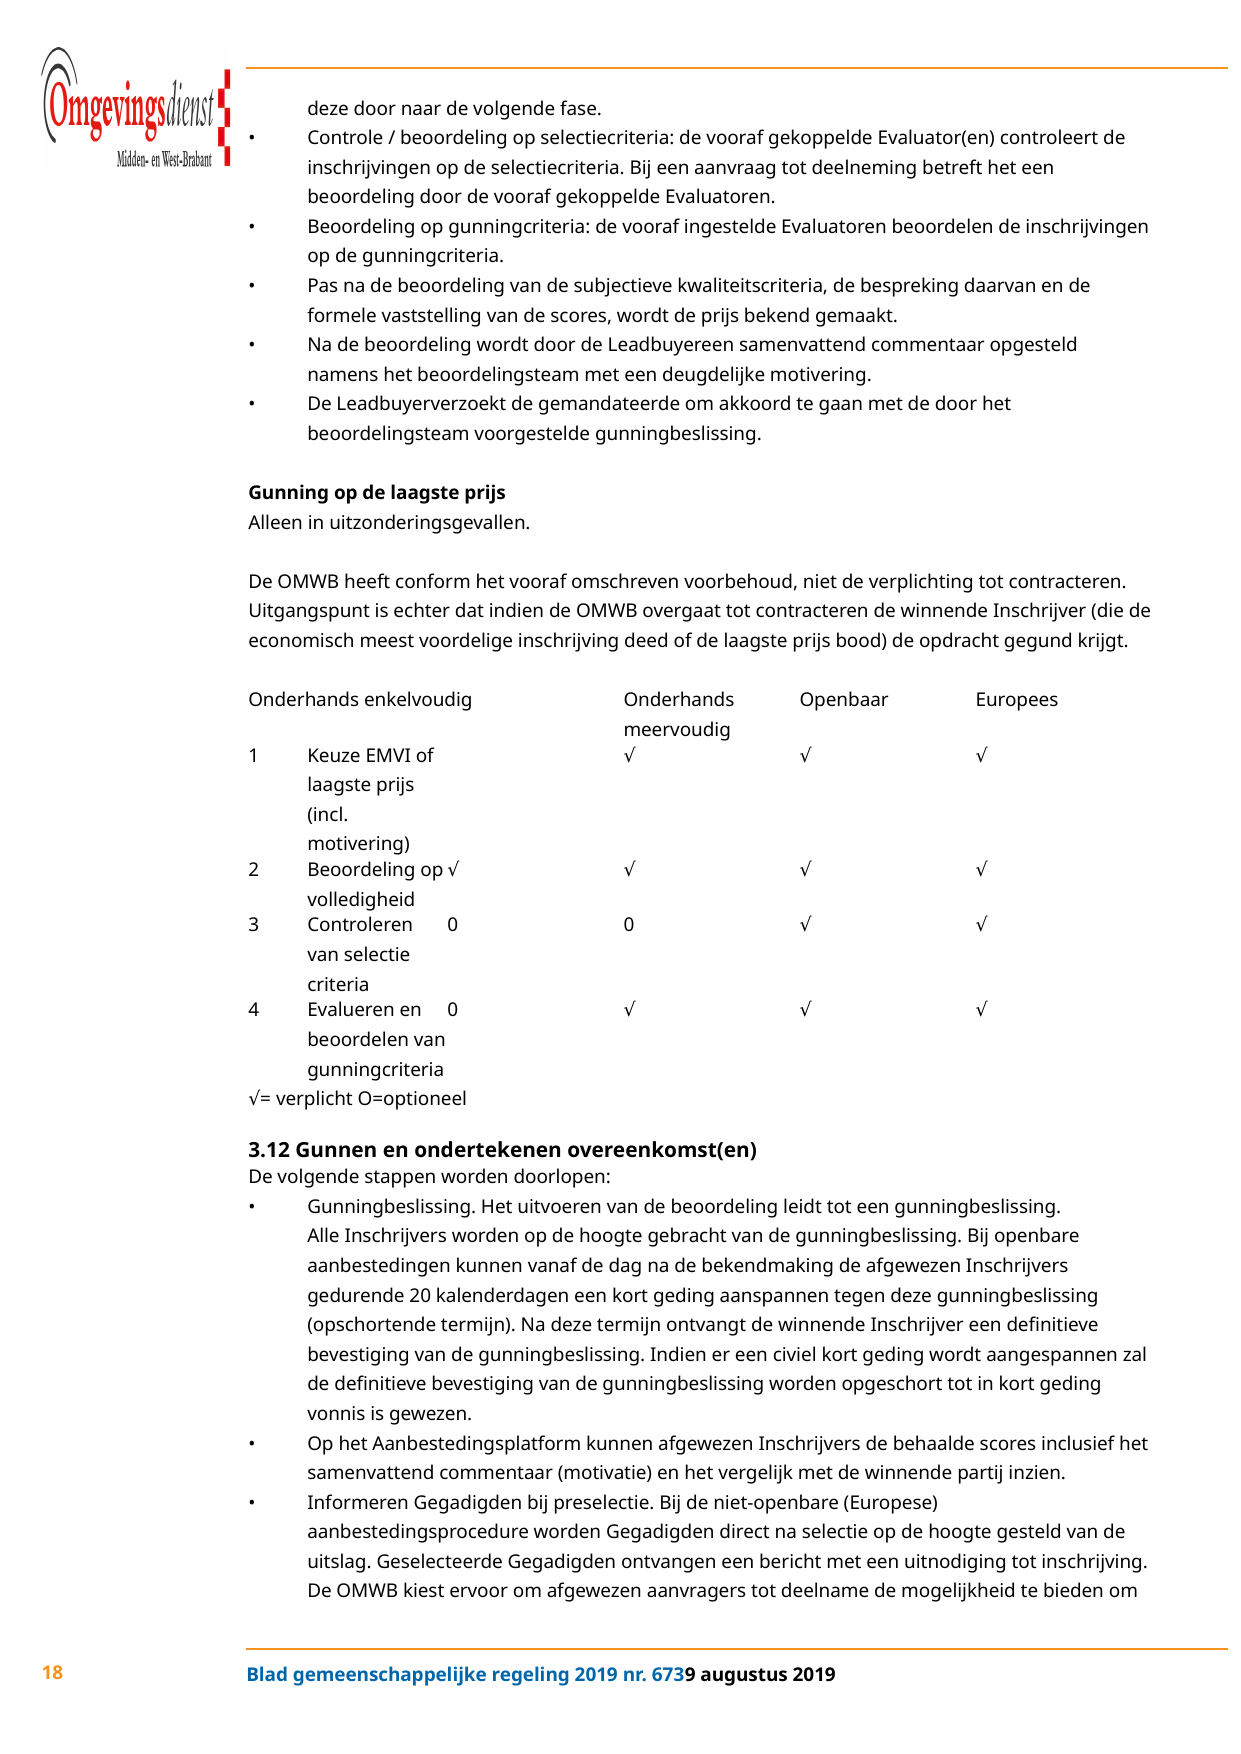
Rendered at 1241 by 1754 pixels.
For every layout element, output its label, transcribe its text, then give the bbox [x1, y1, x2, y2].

list Alle Inschrijvers worden op de hoogte gebracht van de gunningbeslissing. Bij openbare aanbestedingen kunnen vanaf de dag na de bekendmaking de afgewezen Inschrijvers gedurende 20 kalenderdagen een kort geding aanspannen tegen deze gunningbeslissing (opschortende termijn). Na deze termijn ontvangt de winnende Inschrijver een definitieve bevestiging van de gunningbeslissing. Indien er een civiel kort geding wordt aangespannen zal de definitieve bevestiging van de gunningbeslissing worden opgeschort tot in kort geding vonnis is gewezen. [248, 1223, 1152, 1426]
list Controle / beoordeling op selectiecriteria: de vooraf gekoppelde Evaluator(en) controleert de inschrijvingen op de selectiecriteria. Bij een aanvraag tot deelneming betreft het een beoordeling door de vooraf gekoppelde Evaluatoren. [248, 124, 1152, 209]
table_cell √ [623, 997, 799, 1081]
table_cell √ [975, 856, 1152, 912]
table_cell √ [975, 742, 1152, 856]
list Gunningbeslissing. Het uitvoeren van de beoordeling leidt tot een gunningbeslissing. [248, 1193, 1152, 1219]
list Op het Aanbestedingsplatform kunnen afgewezen Inschrijvers de behaalde scores inclusief het samenvattend commentaar (motivatie) en het vergelijk met de winnende partij inzien. [248, 1430, 1152, 1485]
table_header Openbaar [799, 687, 975, 742]
list Na de beoordeling wordt door de Leadbuyereen samenvattend commentaar opgesteld namens het beoordelingsteam met een deugdelijke motivering. [248, 331, 1152, 387]
list deze door naar de volgende fase. [248, 95, 1152, 121]
picture [41, 47, 231, 172]
list De Leadbuyerverzoekt de gemandateerde om akkoord te gaan met de door het beoordelingsteam voorgestelde gunningbeslissing. [248, 391, 1152, 446]
list Informeren Gegadigden bij preselectie. Bij de niet-openbare (Europese) aanbestedingsprocedure worden Gegadigden direct na selectie op de hoogte gesteld van de uitslag. Geselecteerde Gegadigden ontvangen een bericht met een uitnodiging tot inschrijving. De OMWB kiest ervoor om afgewezen aanvragers tot deelname de mogelijkheid te bieden om [248, 1489, 1152, 1603]
table_cell √ [799, 912, 975, 997]
table_cell √ [623, 856, 799, 912]
table_header Onderhands meervoudig [623, 687, 799, 742]
list Beoordeling op gunningcriteria: de vooraf ingestelde Evaluatoren beoordelen de inschrijvingen op de gunningcriteria. [248, 213, 1152, 268]
table_cell 0 [447, 997, 623, 1081]
table_cell Beoordeling op volledigheid [248, 856, 447, 912]
table_cell √ [447, 856, 623, 912]
text De OMWB heeft conform het vooraf omschreven voorbehoud, niet de verplichting tot contracteren. Uitgangspunt is echter dat indien de OMWB overgaat tot contracteren de winnende Inschrijver (die de economisch meest voordelige inschrijving deed of de laagste prijs bood) de opdracht gegund krijgt. [248, 568, 1152, 653]
table_cell Keuze EMVI of laagste prijs (incl. motivering) [248, 742, 447, 856]
table_cell √ [975, 997, 1152, 1081]
table_cell 0 [447, 912, 623, 997]
table_cell √ [799, 856, 975, 912]
table_cell Evalueren en beoordelen van gunningcriteria [248, 997, 447, 1081]
table_cell √ [623, 742, 799, 856]
table_cell Controleren van selectie criteria [248, 912, 447, 997]
text Gunning op de laagste prijs [248, 479, 1152, 505]
list Pas na de beoordeling van de subjectieve kwaliteitscriteria, de bespreking daarvan en de formele vaststelling van de scores, wordt de prijs bekend gemaakt. [248, 272, 1152, 328]
table_cell [447, 742, 623, 856]
table_cell 0 [623, 912, 799, 997]
table_header Europees [975, 687, 1152, 742]
table_header Onderhands enkelvoudig [248, 687, 623, 742]
table_cell √ [975, 912, 1152, 997]
text 3.12 Gunnen en ondertekenen overeenkomst(en) [248, 1135, 1152, 1163]
text √= verplicht O=optioneel [248, 1085, 1152, 1110]
table_cell √ [799, 997, 975, 1081]
table_cell √ [799, 742, 975, 856]
text De volgende stappen worden doorlopen: [248, 1163, 1152, 1189]
text Alleen in uitzonderingsgevallen. [248, 509, 1152, 535]
